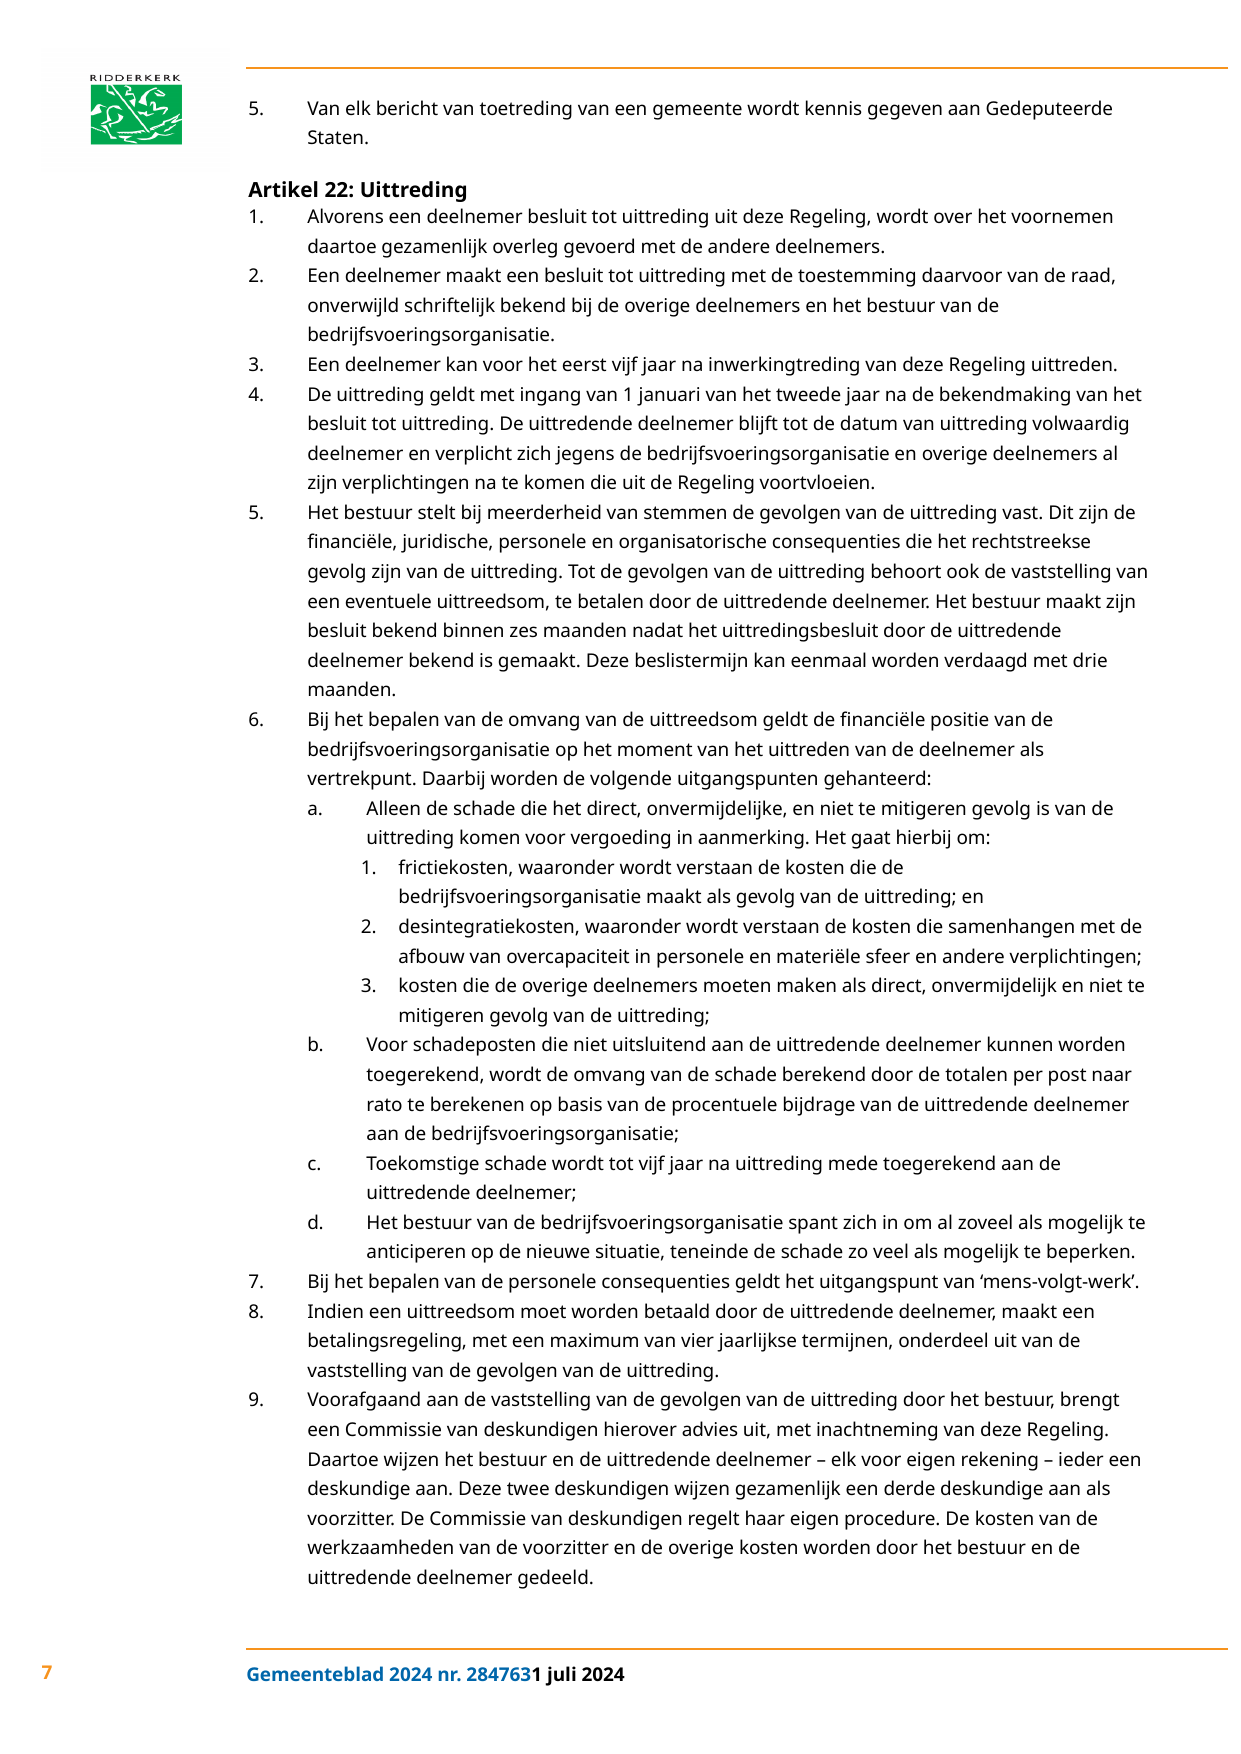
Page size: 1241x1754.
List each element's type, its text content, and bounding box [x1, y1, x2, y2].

list Bij het bepalen van de personele consequenties geldt het uitgangspunt van ‘mens-volgt-werk’. [248, 1268, 1152, 1294]
list Indien een uittreedsom moet worden betaald door de uittredende deelnemer, maakt een betalingsregeling, met een maximum van vier jaarlijkse termijnen, onderdeel uit van de vaststelling van de gevolgen van de uittreding. [248, 1298, 1152, 1383]
list Het bestuur van de bedrijfsvoeringsorganisatie spant zich in om al zoveel als mogelijk te anticiperen op de nieuwe situatie, teneinde de schade zo veel als mogelijk te beperken. [307, 1209, 1152, 1264]
picture [41, 47, 231, 172]
list desintegratiekosten, waaronder wordt verstaan de kosten die samenhangen met de afbouw van overcapaciteit in personele en materiële sfeer en andere verplichtingen; [361, 913, 1152, 968]
list Alvorens een deelnemer besluit tot uittreding uit deze Regeling, wordt over het voornemen daartoe gezamenlijk overleg gevoerd met de andere deelnemers. [248, 203, 1152, 258]
list De uittreding geldt met ingang van 1 januari van het tweede jaar na de bekendmaking van het besluit tot uittreding. De uittredende deelnemer blijft tot de datum van uittreding volwaardig deelnemer en verplicht zich jegens de bedrijfsvoeringsorganisatie en overige deelnemers al zijn verplichtingen na te komen die uit de Regeling voortvloeien. [248, 381, 1152, 495]
list Een deelnemer maakt een besluit tot uittreding met de toestemming daarvoor van de raad, onverwijld schriftelijk bekend bij de overige deelnemers en het bestuur van de bedrijfsvoeringsorganisatie. [248, 262, 1152, 347]
list Van elk bericht van toetreding van een gemeente wordt kennis gegeven aan Gedeputeerde Staten. [248, 95, 1152, 150]
list Een deelnemer kan voor het eerst vijf jaar na inwerkingtreding van deze Regeling uittreden. [248, 351, 1152, 377]
list Alleen de schade die het direct, onvermijdelijke, en niet te mitigeren gevolg is van de uittreding komen voor vergoeding in aanmerking. Het gaat hierbij om: [307, 795, 1152, 850]
text Artikel 22: Uittreding [248, 175, 1152, 203]
list Het bestuur stelt bij meerderheid van stemmen de gevolgen van de uittreding vast. Dit zijn de financiële, juridische, personele en organisatorische consequenties die het rechtstreekse gevolg zijn van de uittreding. Tot de gevolgen van de uittreding behoort ook de vaststelling van een eventuele uittreedsom, te betalen door de uittredende deelnemer. Het bestuur maakt zijn besluit bekend binnen zes maanden nadat het uittredingsbesluit door de uittredende deelnemer bekend is gemaakt. Deze beslistermijn kan eenmaal worden verdaagd met drie maanden. [248, 499, 1152, 702]
list Toekomstige schade wordt tot vijf jaar na uittreding mede toegerekend aan de uittredende deelnemer; [307, 1150, 1152, 1205]
list frictiekosten, waaronder wordt verstaan de kosten die de bedrijfsvoeringsorganisatie maakt als gevolg van de uittreding; en [361, 854, 1152, 909]
list Voor schadeposten die niet uitsluitend aan de uittredende deelnemer kunnen worden toegerekend, wordt de omvang van de schade berekend door de totalen per post naar rato te berekenen op basis van de procentuele bijdrage van de uittredende deelnemer aan de bedrijfsvoeringsorganisatie; [307, 1032, 1152, 1146]
list Voorafgaand aan de vaststelling van de gevolgen van de uittreding door het bestuur, brengt een Commissie van deskundigen hierover advies uit, met inachtneming van deze Regeling. Daartoe wijzen het bestuur en de uittredende deelnemer – elk voor eigen rekening – ieder een deskundige aan. Deze twee deskundigen wijzen gezamenlijk een derde deskundige aan als voorzitter. De Commissie van deskundigen regelt haar eigen procedure. De kosten van de werkzaamheden van de voorzitter en de overige kosten worden door het bestuur en de uittredende deelnemer gedeeld. [248, 1387, 1152, 1590]
list Bij het bepalen van de omvang van de uittreedsom geldt de financiële positie van de bedrijfsvoeringsorganisatie op het moment van het uittreden van de deelnemer als vertrekpunt. Daarbij worden de volgende uitgangspunten gehanteerd: [248, 706, 1152, 791]
list kosten die de overige deelnemers moeten maken als direct, onvermijdelijk en niet te mitigeren gevolg van de uittreding; [361, 972, 1152, 1028]
